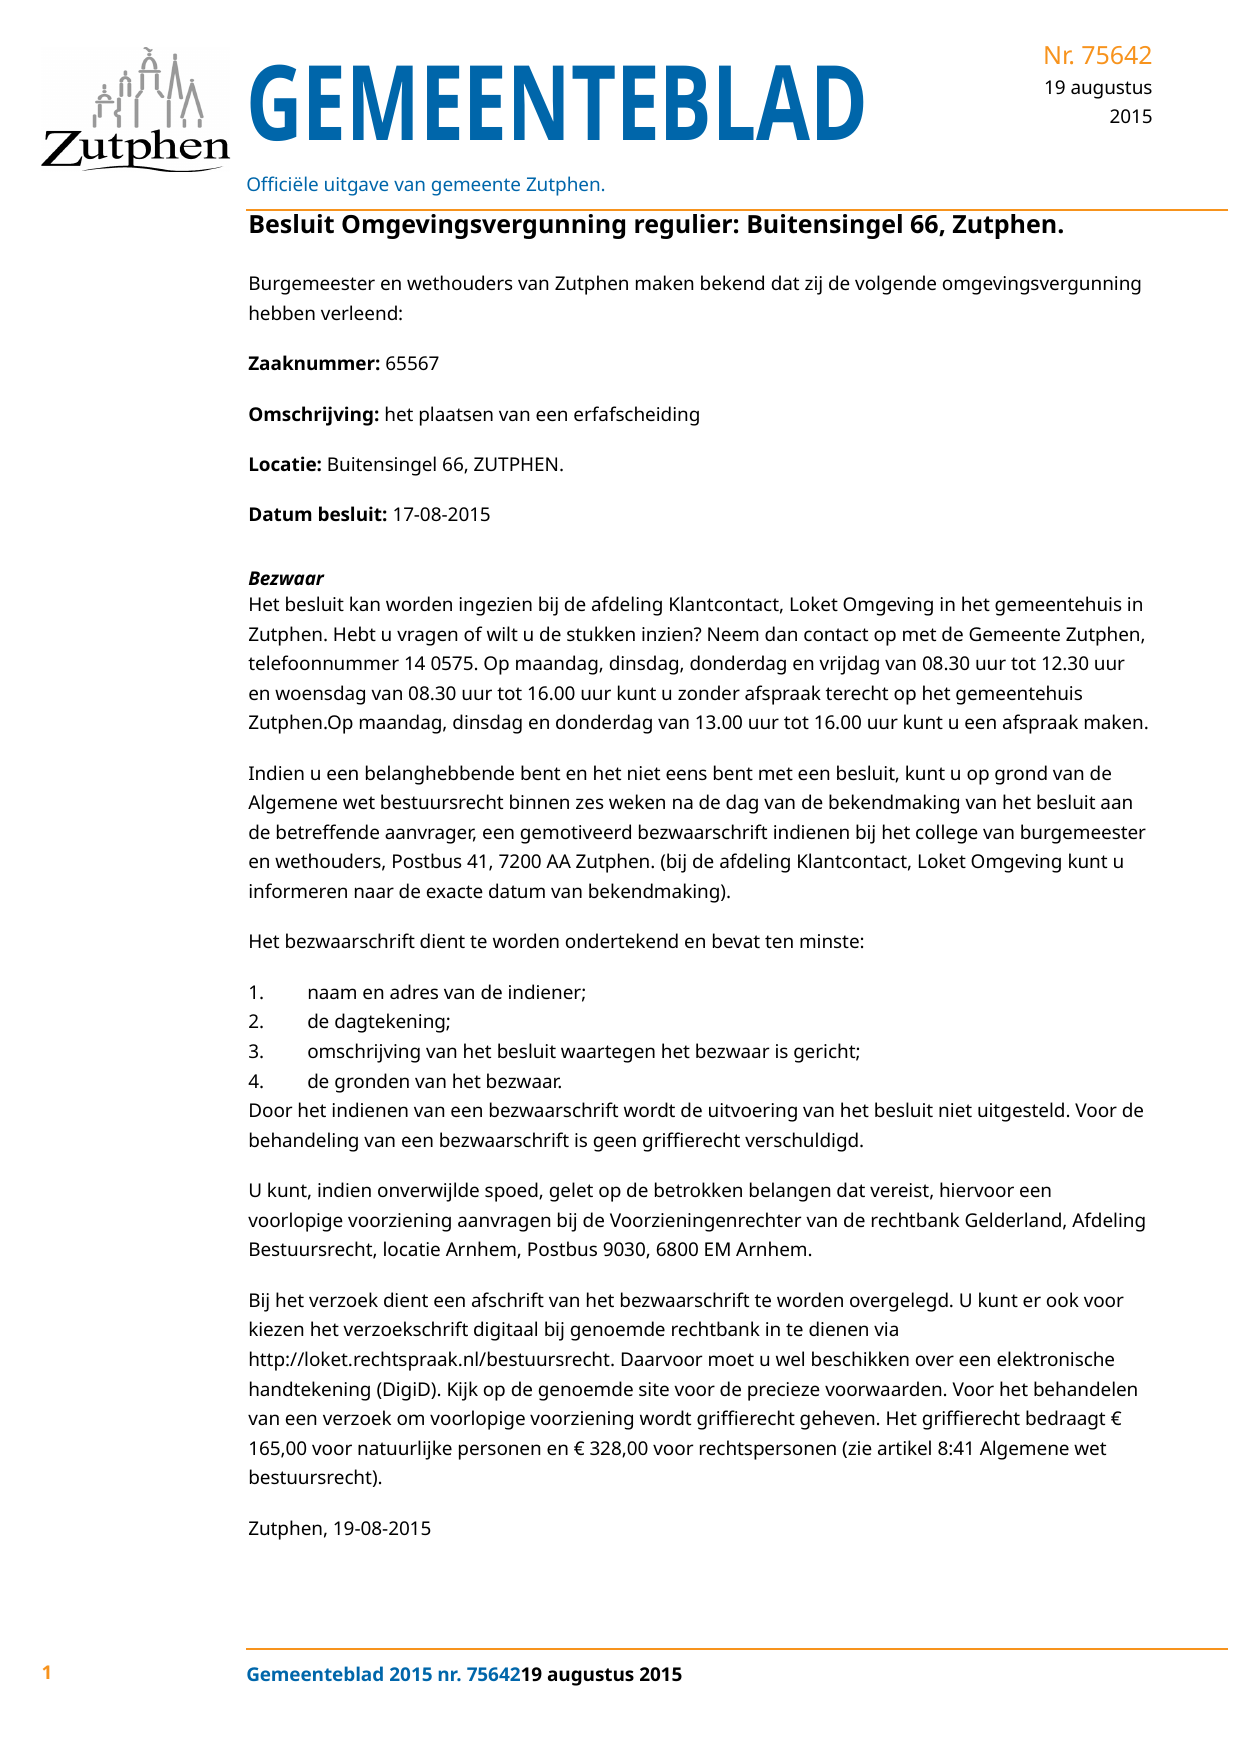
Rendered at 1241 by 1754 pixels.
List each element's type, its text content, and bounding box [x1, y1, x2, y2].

text Het besluit kan worden ingezien bij de afdeling Klantcontact, Loket Omgeving in het gemeentehuis in Zutphen. Hebt u vragen of wilt u de stukken inzien? Neem dan contact op met de Gemeente Zutphen, telefoonnummer 14 0575. Op maandag, dinsdag, donderdag en vrijdag van 08.30 uur tot 12.30 uur en woensdag van 08.30 uur tot 16.00 uur kunt u zonder afspraak terecht op het gemeentehuis Zutphen.Op maandag, dinsdag en donderdag van 13.00 uur tot 16.00 uur kunt u een afspraak maken. [248, 591, 1152, 735]
list de dagtekening; [248, 1009, 1152, 1034]
list de gronden van het bezwaar. [248, 1068, 1152, 1094]
text Besluit Omgevingsvergunning regulier: Buitensingel 66, Zutphen. [248, 211, 1152, 241]
text Indien u een belanghebbende bent en het niet eens bent met een besluit, kunt u op grond van de Algemene wet bestuursrecht binnen zes weken na de dag van de bekendmaking van het besluit aan de betreffende aanvrager, een gemotiveerd bezwaarschrift indienen bij het college van burgemeester en wethouders, Postbus 41, 7200 AA Zutphen. (bij de afdeling Klantcontact, Loket Omgeving kunt u informeren naar de exacte datum van bekendmaking). [248, 760, 1152, 904]
text Zutphen, 19-08-2015 [248, 1515, 1152, 1541]
text Datum besluit: 17-08-2015 [248, 502, 1152, 527]
text Burgemeester en wethouders van Zutphen maken bekend dat zij de volgende omgevingsvergunning hebben verleend: [248, 270, 1152, 326]
list naam en adres van de indiener; [248, 979, 1152, 1005]
text Door het indienen van een bezwaarschrift wordt de uitvoering van het besluit niet uitgesteld. Voor de behandeling van een bezwaarschrift is geen griffierecht verschuldigd. [248, 1097, 1152, 1153]
text Bij het verzoek dient een afschrift van het bezwaarschrift te worden overgelegd. U kunt er ook voor kiezen het verzoekschrift digitaal bij genoemde rechtbank in te dienen via http://loket.rechtspraak.nl/bestuursrecht. Daarvoor moet u wel beschikken over een elektronische handtekening (DigiD). Kijk op de genoemde site voor de precieze voorwaarden. Voor het behandelen van een verzoek om voorlopige voorziening wordt griffierecht geheven. Het griffierecht bedraagt € 165,00 voor natuurlijke personen en € 328,00 voor rechtspersonen (zie artikel 8:41 Algemene wet bestuursrecht). [248, 1287, 1152, 1490]
text Zaaknummer: 65567 [248, 350, 1152, 376]
text Omschrijving: het plaatsen van een erfafscheiding [248, 401, 1152, 426]
text Locatie: Buitensingel 66, ZUTPHEN. [248, 451, 1152, 477]
list omschrijving van het besluit waartegen het bezwaar is gericht; [248, 1038, 1152, 1064]
text Het bezwaarschrift dient te worden ondertekend en bevat ten minste: [248, 929, 1152, 954]
picture [41, 47, 231, 172]
text Bezwaar [248, 566, 1152, 591]
text U kunt, indien onverwijlde spoed, gelet op de betrokken belangen dat vereist, hiervoor een voorlopige voorziening aanvragen bij de Voorzieningenrechter van de rechtbank Gelderland, Afdeling Bestuursrecht, locatie Arnhem, Postbus 9030, 6800 EM Arnhem. [248, 1177, 1152, 1262]
